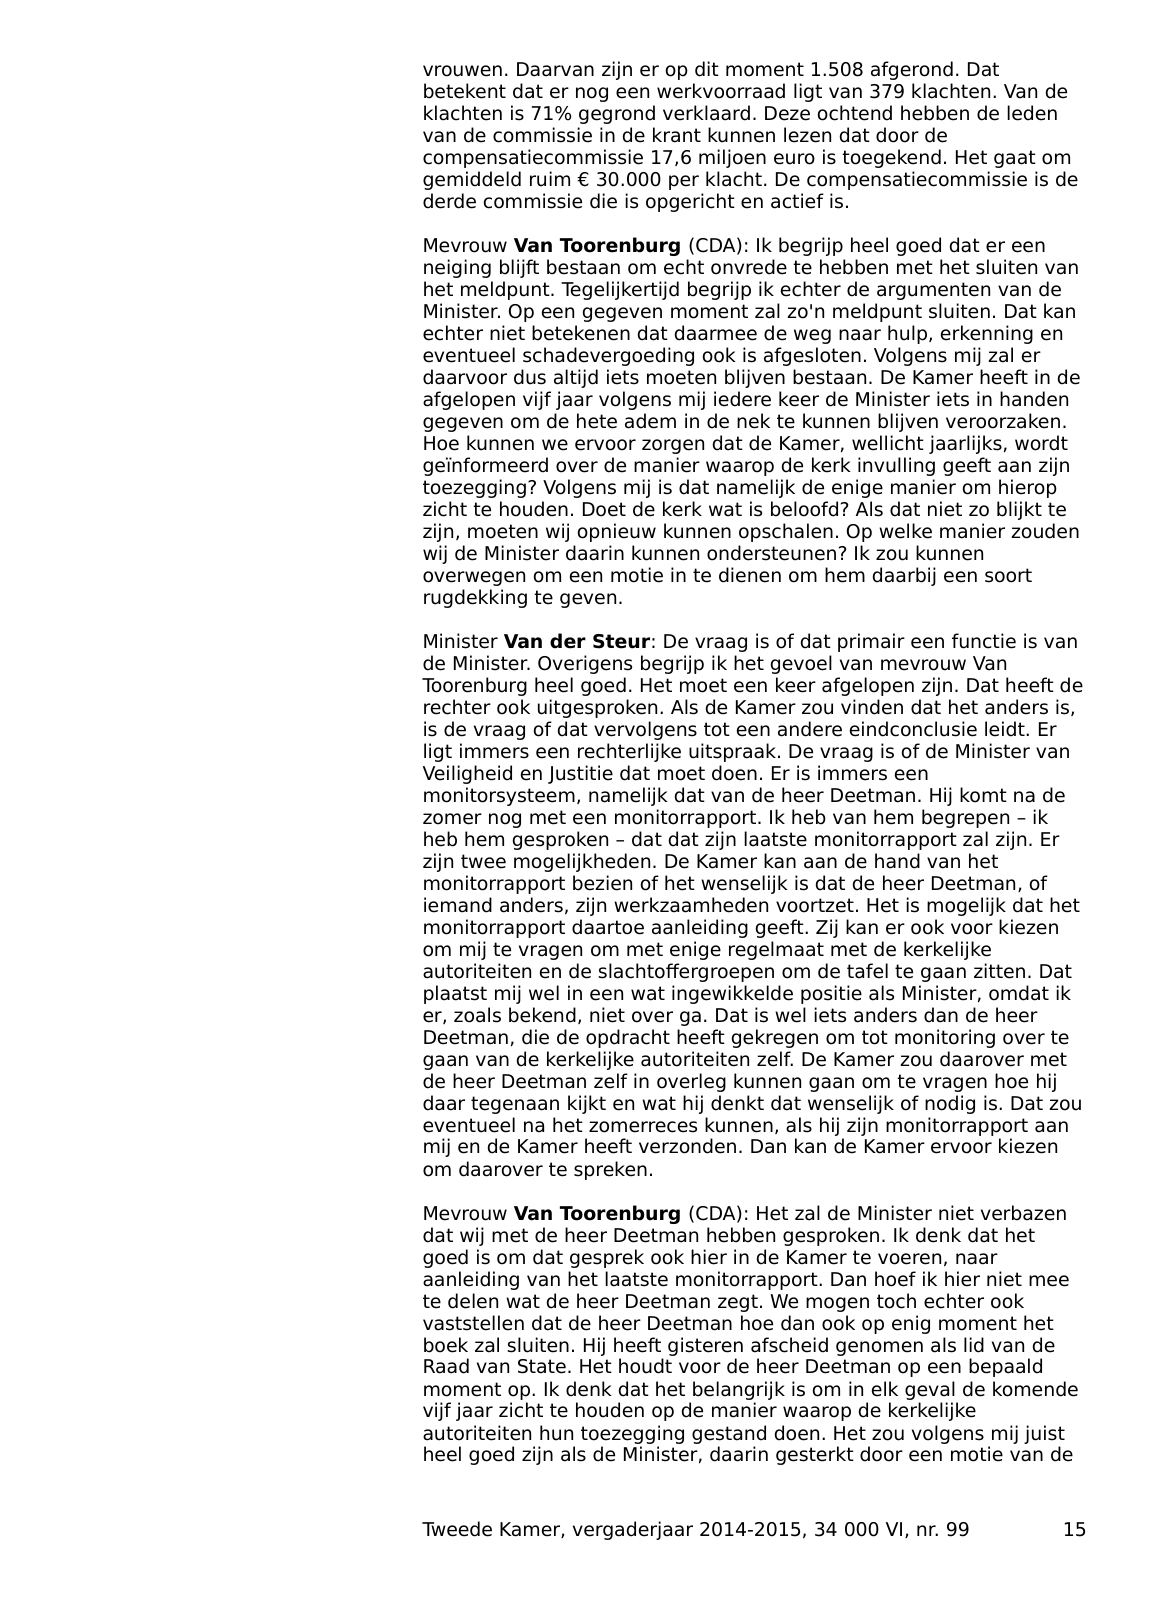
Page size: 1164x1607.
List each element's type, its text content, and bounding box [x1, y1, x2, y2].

text Mevrouw Van Toorenburg (CDA): Het zal de Minister niet verbazen dat wij met de heer Deetman hebben gesproken. Ik denk dat het goed is om dat gesprek ook hier in de Kamer te voeren, naar aanleiding van het laatste monitorrapport. Dan hoef ik hier niet mee te delen wat de heer Deetman zegt. We mogen toch echter ook vaststellen dat de heer Deetman hoe dan ook op enig moment het boek zal sluiten. Hij heeft gisteren afscheid genomen als lid van de Raad van State. Het houdt voor de heer Deetman op een bepaald moment op. Ik denk dat het belangrijk is om in elk geval de komende vijf jaar zicht te houden op de manier waarop de kerkelijke autoriteiten hun toezegging gestand doen. Het zou volgens mij juist heel goed zijn als de Minister, daarin gesterkt door een motie van de [422, 1203, 1087, 1466]
text vrouwen. Daarvan zijn er op dit moment 1.508 afgerond. Dat betekent dat er nog een werkvoorraad ligt van 379 klachten. Van de klachten is 71% gegrond verklaard. Deze ochtend hebben de leden van de commissie in de krant kunnen lezen dat door de compensatiecommissie 17,6 miljoen euro is toegekend. Het gaat om gemiddeld ruim € 30.000 per klacht. De compensatiecommissie is de derde commissie die is opgericht en actief is. [422, 59, 1087, 213]
text Minister Van der Steur: De vraag is of dat primair een functie is van de Minister. Overigens begrijp ik het gevoel van mevrouw Van Toorenburg heel goed. Het moet een keer afgelopen zijn. Dat heeft de rechter ook uitgesproken. Als de Kamer zou vinden dat het anders is, is de vraag of dat vervolgens tot een andere eindconclusie leidt. Er ligt immers een rechterlijke uitspraak. De vraag is of de Minister van Veiligheid en Justitie dat moet doen. Er is immers een monitorsysteem, namelijk dat van de heer Deetman. Hij komt na de zomer nog met een monitorrapport. Ik heb van hem begrepen – ik heb hem gesproken – dat dat zijn laatste monitorrapport zal zijn. Er zijn twee mogelijkheden. De Kamer kan aan de hand van het monitorrapport bezien of het wenselijk is dat de heer Deetman, of iemand anders, zijn werkzaamheden voortzet. Het is mogelijk dat het monitorrapport daartoe aanleiding geeft. Zij kan er ook voor kiezen om mij te vragen om met enige regelmaat met de kerkelijke autoriteiten en de slachtoffergroepen om de tafel te gaan zitten. Dat plaatst mij wel in een wat ingewikkelde positie als Minister, omdat ik er, zoals bekend, niet over ga. Dat is wel iets anders dan de heer Deetman, die de opdracht heeft gekregen om tot monitoring over te gaan van de kerkelijke autoriteiten zelf. De Kamer zou daarover met de heer Deetman zelf in overleg kunnen gaan om te vragen hoe hij daar tegenaan kijkt en wat hij denkt dat wenselijk of nodig is. Dat zou eventueel na het zomerreces kunnen, als hij zijn monitorrapport aan mij en de Kamer heeft verzonden. Dan kan de Kamer ervoor kiezen om daarover te spreken. [422, 631, 1087, 1180]
text Mevrouw Van Toorenburg (CDA): Ik begrijp heel goed dat er een neiging blijft bestaan om echt onvrede te hebben met het sluiten van het meldpunt. Tegelijkertijd begrijp ik echter de argumenten van de Minister. Op een gegeven moment zal zo'n meldpunt sluiten. Dat kan echter niet betekenen dat daarmee de weg naar hulp, erkenning en eventueel schadevergoeding ook is afgesloten. Volgens mij zal er daarvoor dus altijd iets moeten blijven bestaan. De Kamer heeft in de afgelopen vijf jaar volgens mij iedere keer de Minister iets in handen gegeven om de hete adem in de nek te kunnen blijven veroorzaken. Hoe kunnen we ervoor zorgen dat de Kamer, wellicht jaarlijks, wordt geïnformeerd over de manier waarop de kerk invulling geeft aan zijn toezegging? Volgens mij is dat namelijk de enige manier om hierop zicht te houden. Doet de kerk wat is beloofd? Als dat niet zo blijkt te zijn, moeten wij opnieuw kunnen opschalen. Op welke manier zouden wij de Minister daarin kunnen ondersteunen? Ik zou kunnen overwegen om een motie in te dienen om hem daarbij een soort rugdekking te geven. [422, 235, 1087, 609]
